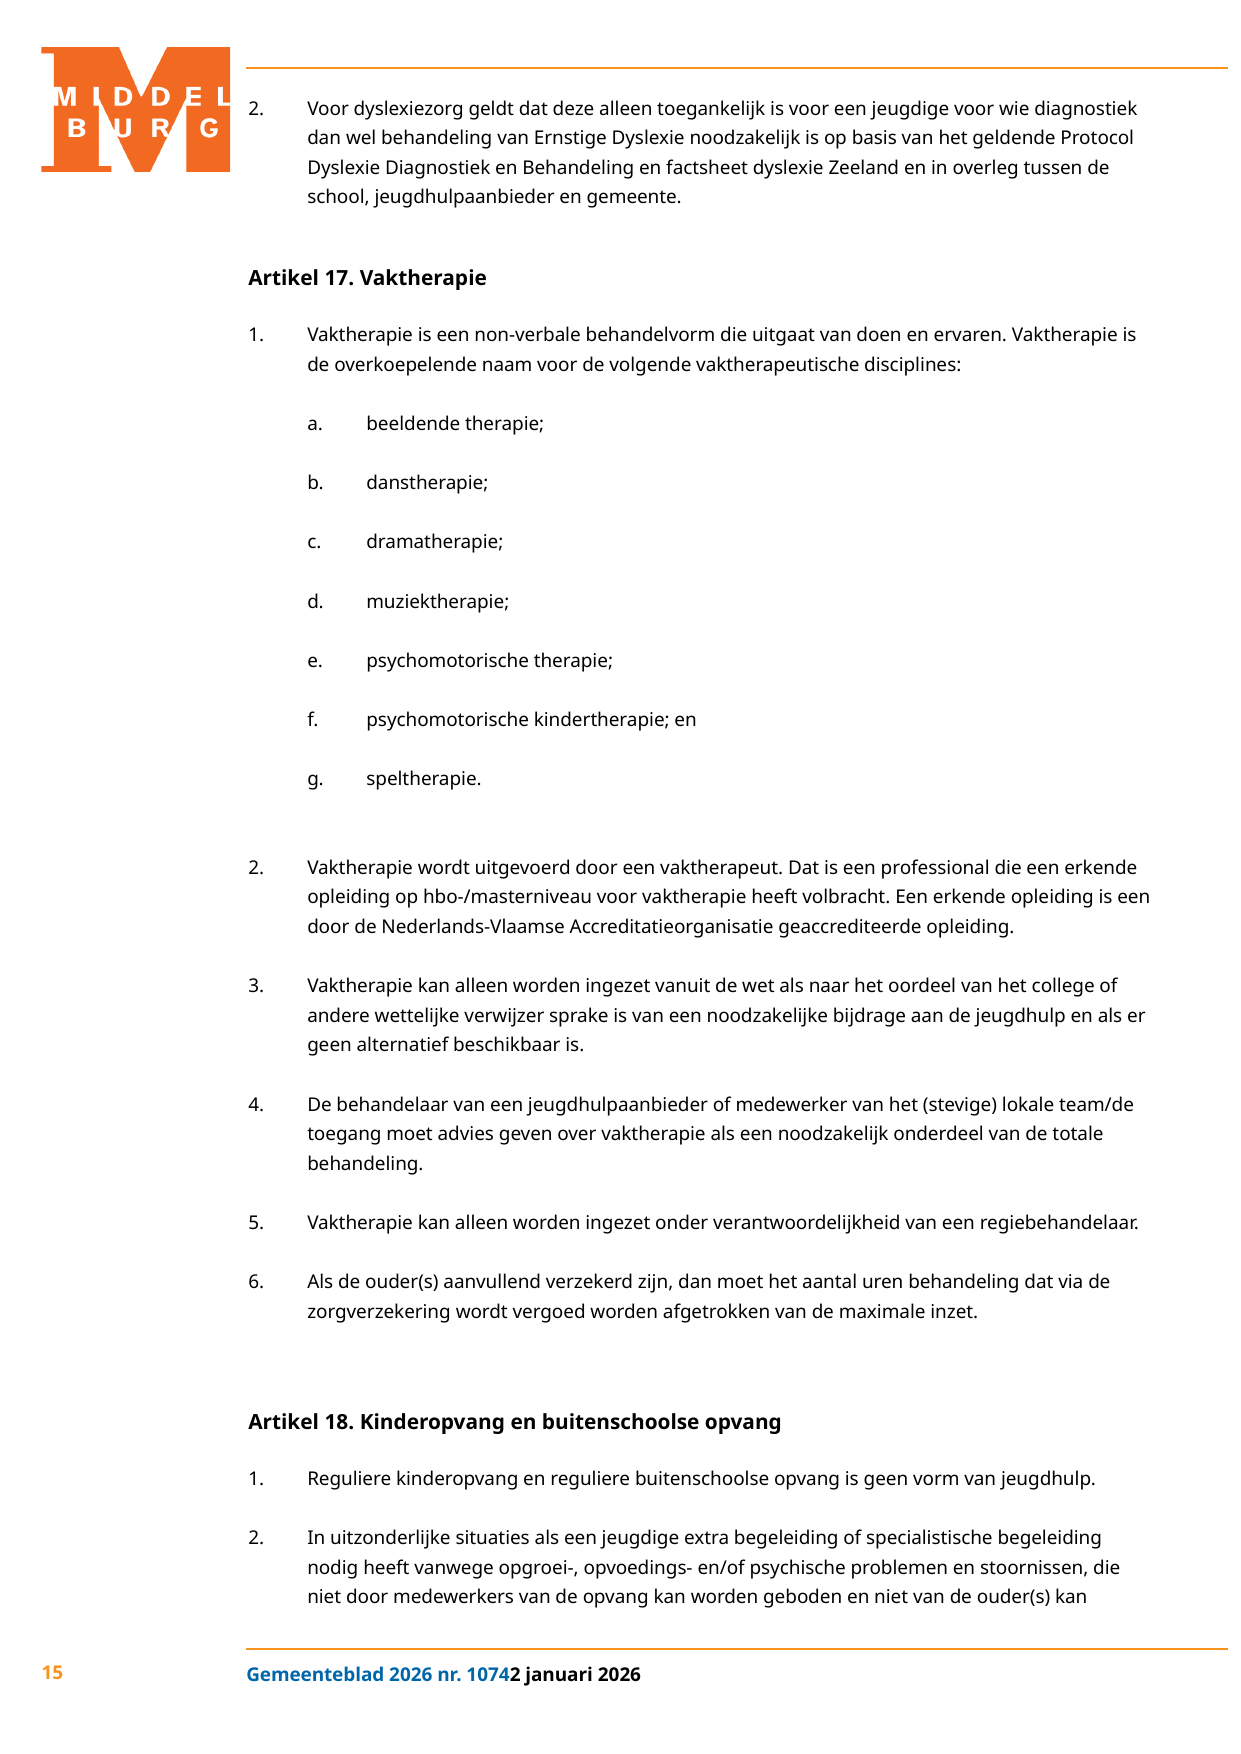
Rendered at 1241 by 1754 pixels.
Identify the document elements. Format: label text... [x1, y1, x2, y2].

list muziektherapie; [307, 588, 1152, 613]
list Vaktherapie kan alleen worden ingezet onder verantwoordelijkheid van een regiebehandelaar. [248, 1209, 1152, 1235]
list Voor dyslexiezorg geldt dat deze alleen toegankelijk is voor een jeugdige voor wie diagnostiek dan wel behandeling van Ernstige Dyslexie noodzakelijk is op basis van het geldende Protocol Dyslexie Diagnostiek en Behandeling en factsheet dyslexie Zeeland en in overleg tussen de school, jeugdhulpaanbieder en gemeente. [248, 95, 1152, 209]
picture [41, 47, 231, 172]
list Vaktherapie kan alleen worden ingezet vanuit de wet als naar het oordeel van het college of andere wettelijke verwijzer sprake is van een noodzakelijke bijdrage aan de jeugdhulp en als er geen alternatief beschikbaar is. [248, 972, 1152, 1057]
list In uitzonderlijke situaties als een jeugdige extra begeleiding of specialistische begeleiding nodig heeft vanwege opgroei-, opvoedings- en/of psychische problemen en stoornissen, die niet door medewerkers van de opvang kan worden geboden en niet van de ouder(s) kan [248, 1524, 1152, 1609]
list Als de ouder(s) aanvullend verzekerd zijn, dan moet het aantal uren behandeling dat via de zorgverzekering wordt vergoed worden afgetrokken van de maximale inzet. [248, 1268, 1152, 1323]
list danstherapie; [307, 469, 1152, 495]
list speltherapie. [307, 765, 1152, 791]
list Vaktherapie wordt uitgevoerd door een vaktherapeut. Dat is een professional die een erkende opleiding op hbo-/masterniveau voor vaktherapie heeft volbracht. Een erkende opleiding is een door de Nederlands-Vlaamse Accreditatieorganisatie geaccrediteerde opleiding. [248, 854, 1152, 939]
list De behandelaar van een jeugdhulpaanbieder of medewerker van het (stevige) lokale team/de toegang moet advies geven over vaktherapie als een noodzakelijk onderdeel van de totale behandeling. [248, 1091, 1152, 1176]
list psychomotorische therapie; [307, 647, 1152, 673]
list psychomotorische kindertherapie; en [307, 706, 1152, 732]
list dramatherapie; [307, 529, 1152, 554]
text Artikel 17. Vaktherapie [248, 263, 1152, 292]
list Reguliere kinderopvang en reguliere buitenschoolse opvang is geen vorm van jeugdhulp. [248, 1465, 1152, 1491]
list beeldende therapie; [307, 410, 1152, 436]
text Artikel 18. Kinderopvang en buitenschoolse opvang [248, 1407, 1152, 1436]
list Vaktherapie is een non-verbale behandelvorm die uitgaat van doen en ervaren. Vaktherapie is de overkoepelende naam voor de volgende vaktherapeutische disciplines: [248, 322, 1152, 377]
